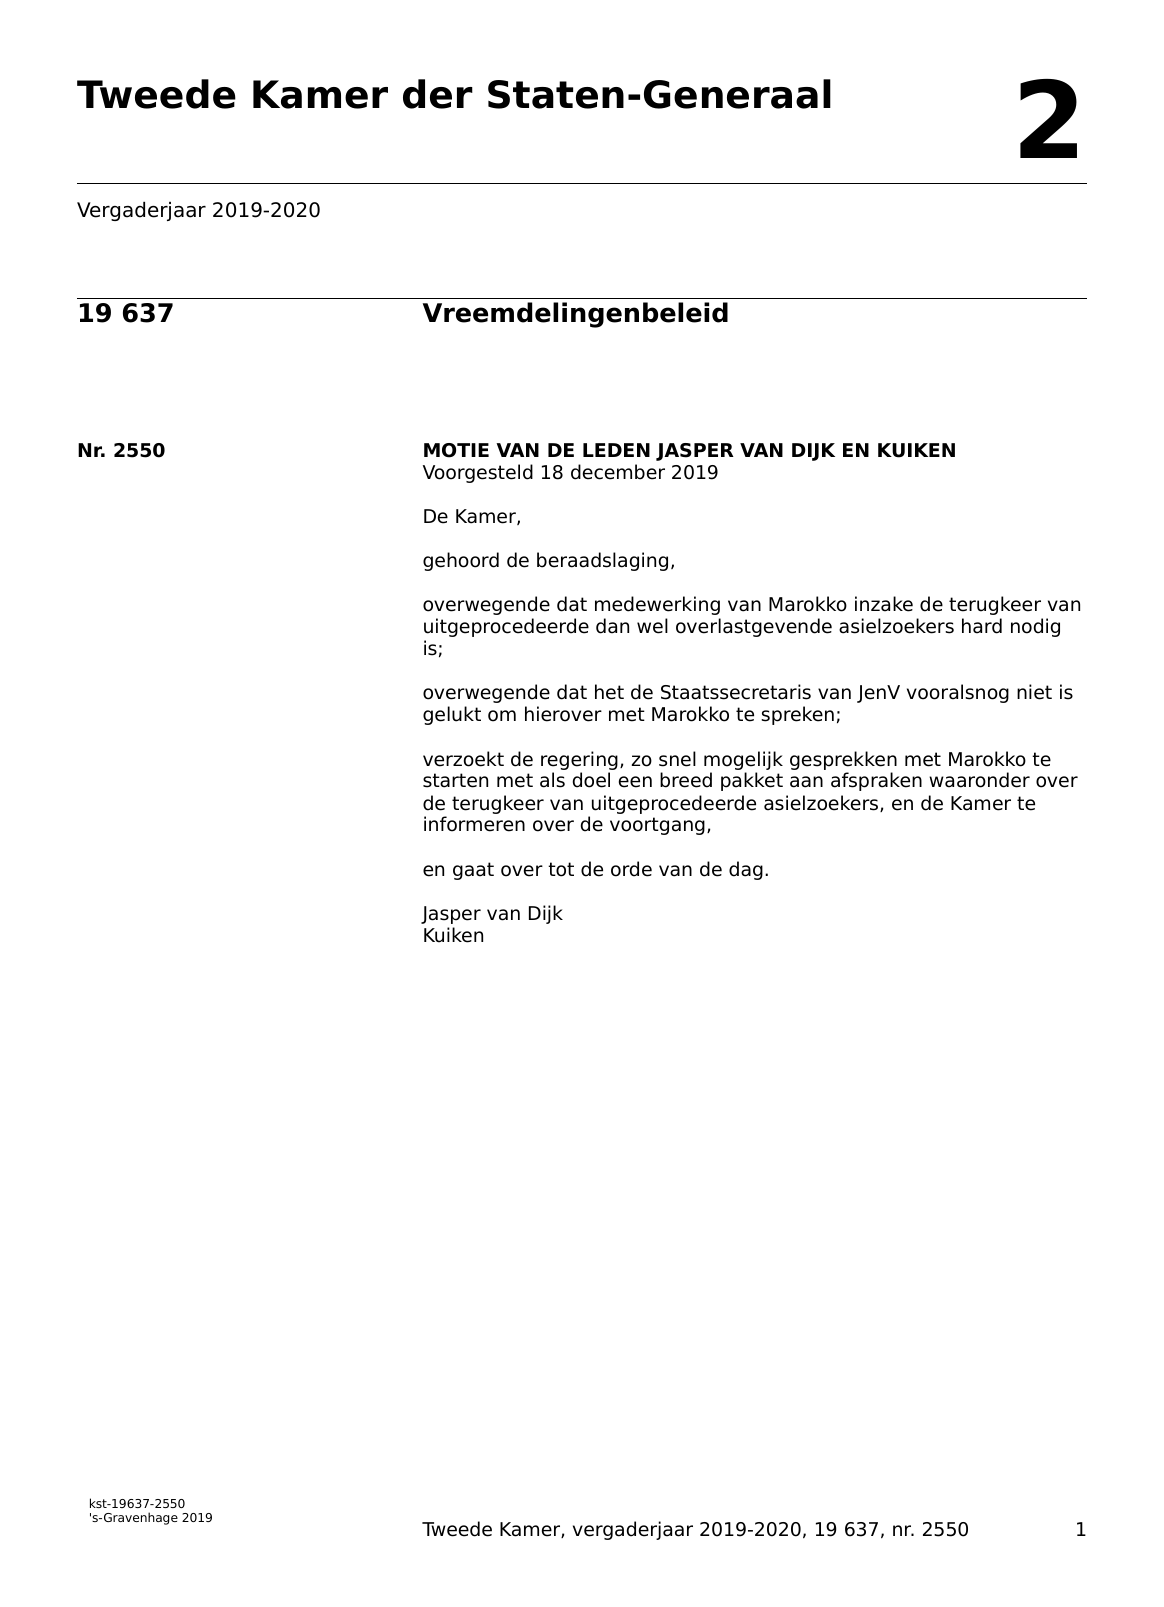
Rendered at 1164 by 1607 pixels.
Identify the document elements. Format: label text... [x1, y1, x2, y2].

text Voorgesteld 18 december 2019 [422, 462, 1087, 484]
text De Kamer, [422, 506, 1087, 528]
text Jasper van Dijk [422, 903, 1087, 925]
text 's-Gravenhage 2019 [88, 1511, 323, 1525]
subtitle 19 637 Vreemdelingenbeleid [77, 299, 1087, 329]
text overwegende dat medewerking van Marokko inzake de terugkeer van uitgeprocedeerde dan wel overlastgevende asielzoekers hard nodig is; [422, 594, 1087, 660]
subtitle Nr. 2550 MOTIE VAN DE LEDEN JASPER VAN DIJK EN KUIKEN [77, 440, 1087, 462]
text Kuiken [422, 925, 1087, 947]
table_header Tweede Kamer der Staten-Generaal [77, 59, 886, 183]
text kst-19637-2550 [88, 1497, 323, 1511]
table_header 2 [886, 59, 1087, 183]
text verzoekt de regering, zo snel mogelijk gesprekken met Marokko te starten met als doel een breed pakket aan afspraken waaronder over de terugkeer van uitgeprocedeerde asielzoekers, en de Kamer te informeren over de voortgang, [422, 748, 1087, 836]
text overwegende dat het de Staatssecretaris van JenV vooralsnog niet is gelukt om hierover met Marokko te spreken; [422, 682, 1087, 726]
text gehoord de beraadslaging, [422, 550, 1087, 572]
table_cell Vergaderjaar 2019-2020 [77, 184, 1087, 298]
text en gaat over tot de orde van de dag. [422, 858, 1087, 881]
